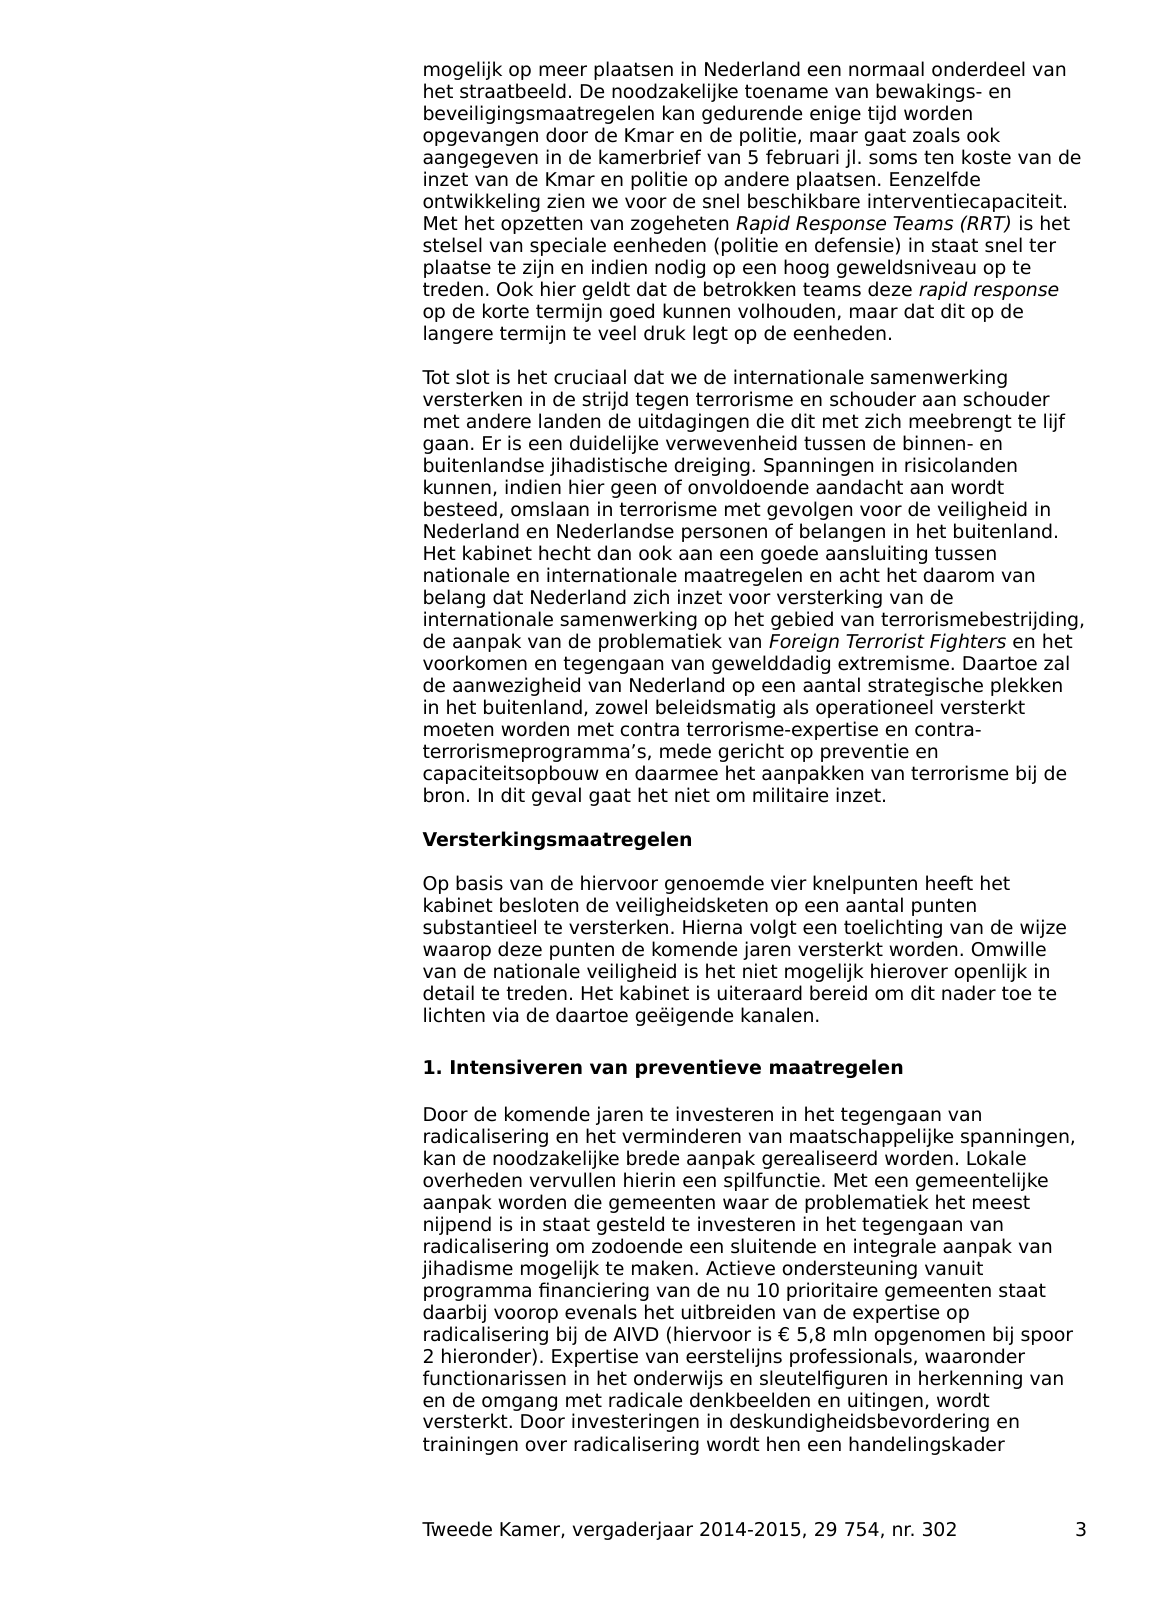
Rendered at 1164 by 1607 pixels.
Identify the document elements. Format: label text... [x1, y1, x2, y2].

text Tot slot is het cruciaal dat we de internationale samenwerking versterken in de strijd tegen terrorisme en schouder aan schouder met andere landen de uitdagingen die dit met zich meebrengt te lijf gaan. Er is een duidelijke verwevenheid tussen de binnen- en buitenlandse jihadistische dreiging. Spanningen in risicolanden kunnen, indien hier geen of onvoldoende aandacht aan wordt besteed, omslaan in terrorisme met gevolgen voor de veiligheid in Nederland en Nederlandse personen of belangen in het buitenland. Het kabinet hecht dan ook aan een goede aansluiting tussen nationale en internationale maatregelen en acht het daarom van belang dat Nederland zich inzet voor versterking van de internationale samenwerking op het gebied van terrorismebestrijding, de aanpak van de problematiek van Foreign Terrorist Fighters en het voorkomen en tegengaan van gewelddadig extremisme. Daartoe zal de aanwezigheid van Nederland op een aantal strategische plekken in het buitenland, zowel beleidsmatig als operationeel versterkt moeten worden met contra terrorisme-expertise en contra-terrorismeprogramma’s, mede gericht op preventie en capaciteitsopbouw en daarmee het aanpakken van terrorisme bij de bron. In dit geval gaat het niet om militaire inzet. [422, 367, 1087, 807]
subtitle Versterkingsmaatregelen [422, 829, 1087, 851]
text Op basis van de hiervoor genoemde vier knelpunten heeft het kabinet besloten de veiligheidsketen op een aantal punten substantieel te versterken. Hierna volgt een toelichting van de wijze waarop deze punten de komende jaren versterkt worden. Omwille van de nationale veiligheid is het niet mogelijk hierover openlijk in detail te treden. Het kabinet is uiteraard bereid om dit nader toe te lichten via de daartoe geëigende kanalen. [422, 873, 1087, 1027]
text mogelijk op meer plaatsen in Nederland een normaal onderdeel van het straatbeeld. De noodzakelijke toename van bewakings- en beveiligingsmaatregelen kan gedurende enige tijd worden opgevangen door de Kmar en de politie, maar gaat zoals ook aangegeven in de kamerbrief van 5 februari jl. soms ten koste van de inzet van de Kmar en politie op andere plaatsen. Eenzelfde ontwikkeling zien we voor de snel beschikbare interventiecapaciteit. Met het opzetten van zogeheten Rapid Response Teams (RRT) is het stelsel van speciale eenheden (politie en defensie) in staat snel ter plaatse te zijn en indien nodig op een hoog geweldsniveau op te treden. Ook hier geldt dat de betrokken teams deze rapid response op de korte termijn goed kunnen volhouden, maar dat dit op de langere termijn te veel druk legt op de eenheden. [422, 59, 1087, 345]
text Door de komende jaren te investeren in het tegengaan van radicalisering en het verminderen van maatschappelijke spanningen, kan de noodzakelijke brede aanpak gerealiseerd worden. Lokale overheden vervullen hierin een spilfunctie. Met een gemeentelijke aanpak worden die gemeenten waar de problematiek het meest nijpend is in staat gesteld te investeren in het tegengaan van radicalisering om zodoende een sluitende en integrale aanpak van jihadisme mogelijk te maken. Actieve ondersteuning vanuit programma financiering van de nu 10 prioritaire gemeenten staat daarbij voorop evenals het uitbreiden van de expertise op radicalisering bij de AIVD (hiervoor is € 5,8 mln opgenomen bij spoor 2 hieronder). Expertise van eerstelijns professionals, waaronder functionarissen in het onderwijs en sleutelfiguren in herkenning van en de omgang met radicale denkbeelden en uitingen, wordt versterkt. Door investeringen in deskundigheidsbevordering en trainingen over radicalisering wordt hen een handelingskader [422, 1104, 1087, 1455]
subtitle 1. Intensiveren van preventieve maatregelen [422, 1057, 1087, 1079]
